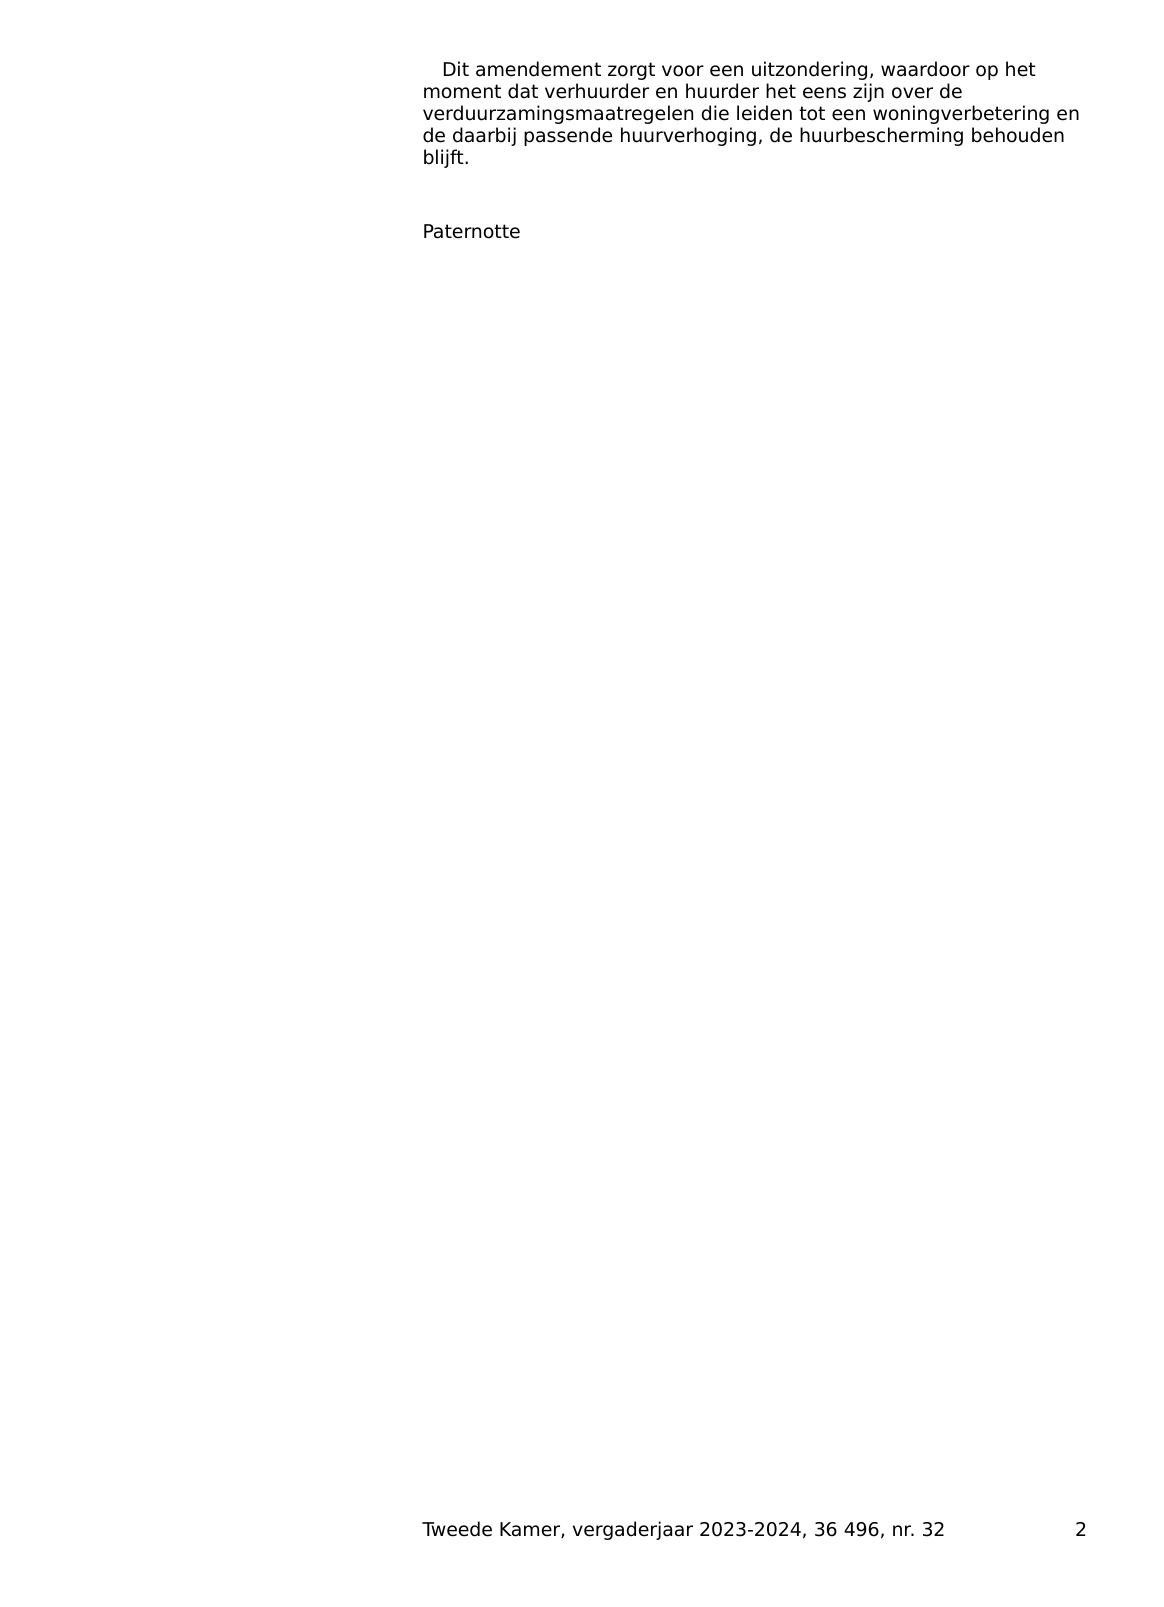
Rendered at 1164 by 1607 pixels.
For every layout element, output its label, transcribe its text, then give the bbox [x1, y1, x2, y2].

text Paternotte [422, 199, 1087, 243]
text Dit amendement zorgt voor een uitzondering, waardoor op het moment dat verhuurder en huurder het eens zijn over de verduurzamingsmaatregelen die leiden tot een woningverbetering en de daarbij passende huurverhoging, de huurbescherming behouden blijft. [422, 59, 1087, 169]
